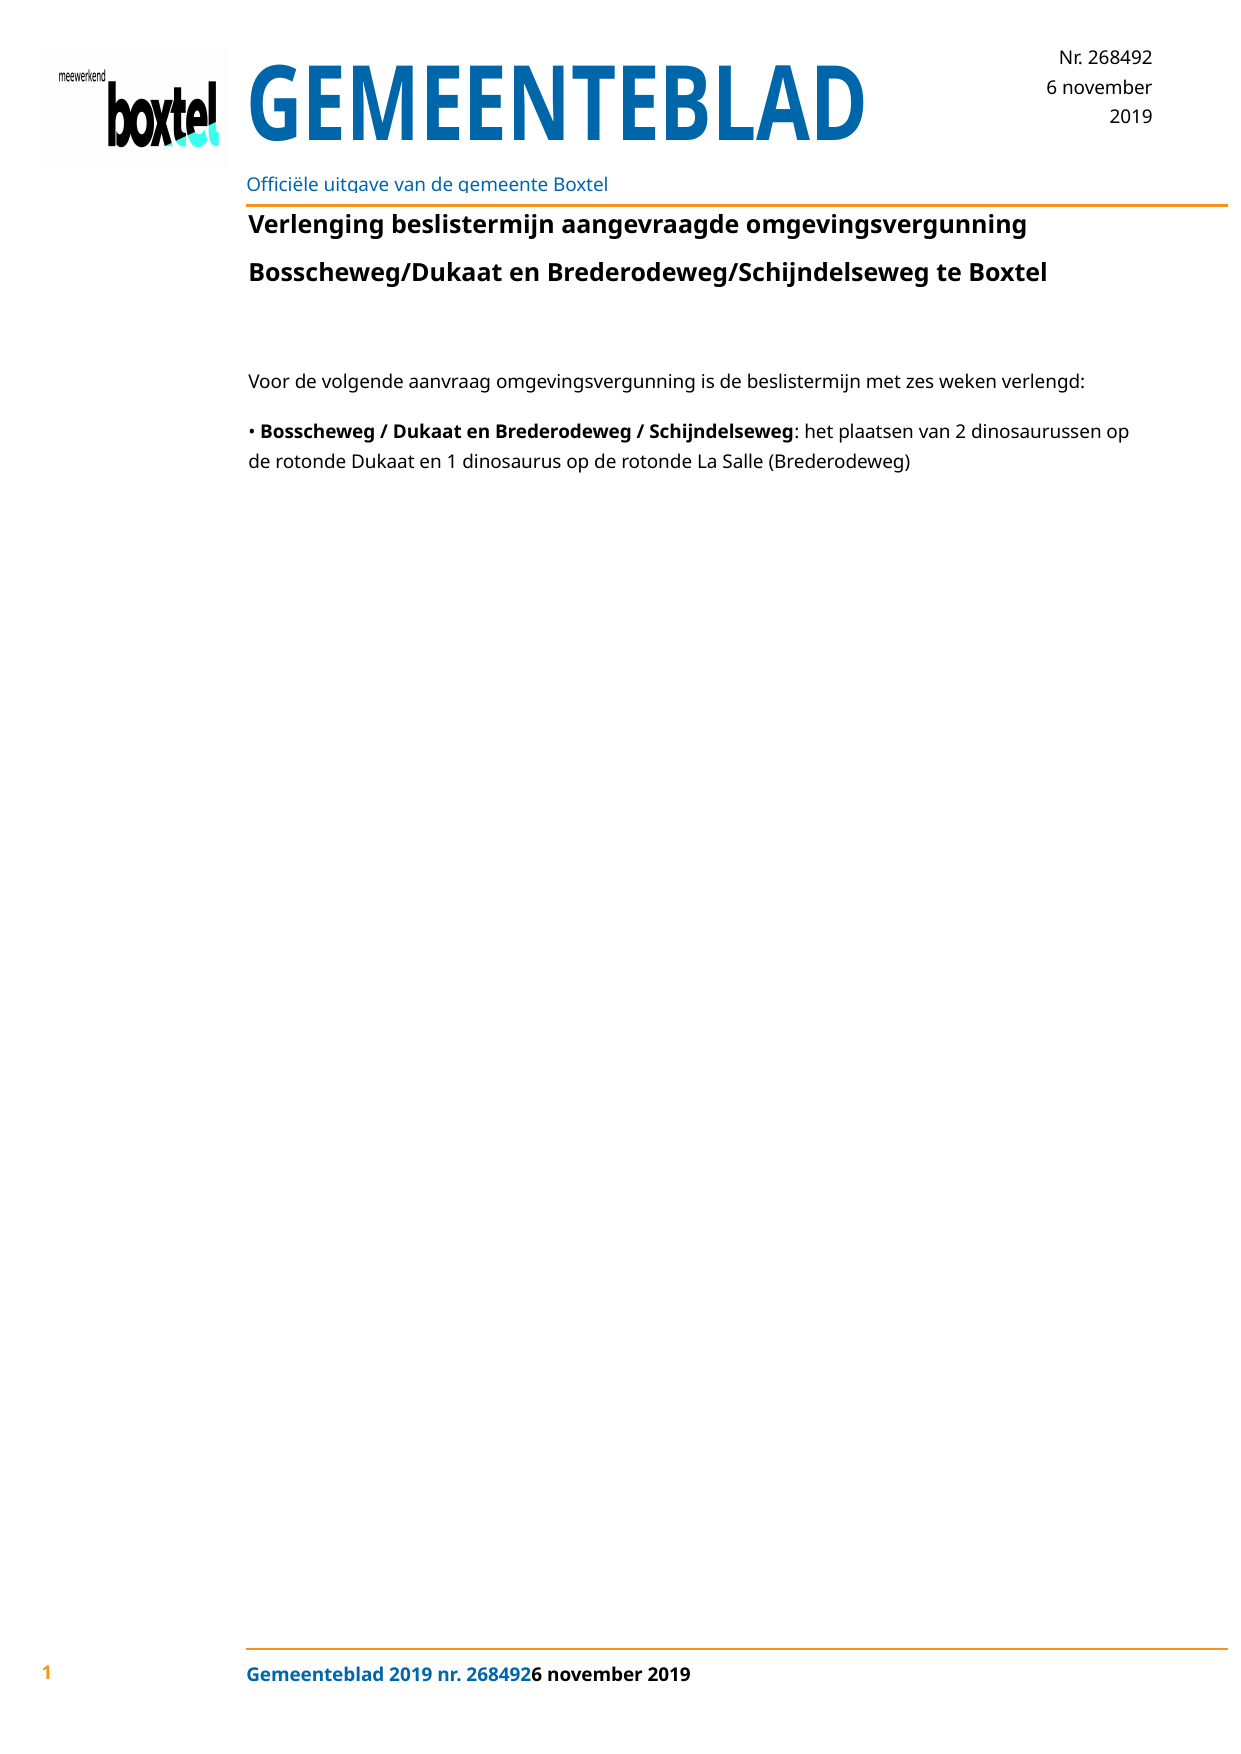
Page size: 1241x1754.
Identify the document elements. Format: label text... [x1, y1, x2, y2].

text • Bosscheweg / Dukaat en Brederodeweg / Schijndelseweg: het plaatsen van 2 dinosaurussen op de rotonde Dukaat en 1 dinosaurus op de rotonde La Salle (Brederodeweg) [248, 419, 1152, 474]
text Verlenging beslistermijn aangevraagde omgevingsvergunning Bosscheweg/Dukaat en Brederodeweg/Schijndelseweg te Boxtel [248, 207, 1152, 288]
text Voor de volgende aanvraag omgevingsvergunning is de beslistermijn met zes weken verlengd: [248, 368, 1152, 394]
picture [41, 47, 231, 172]
